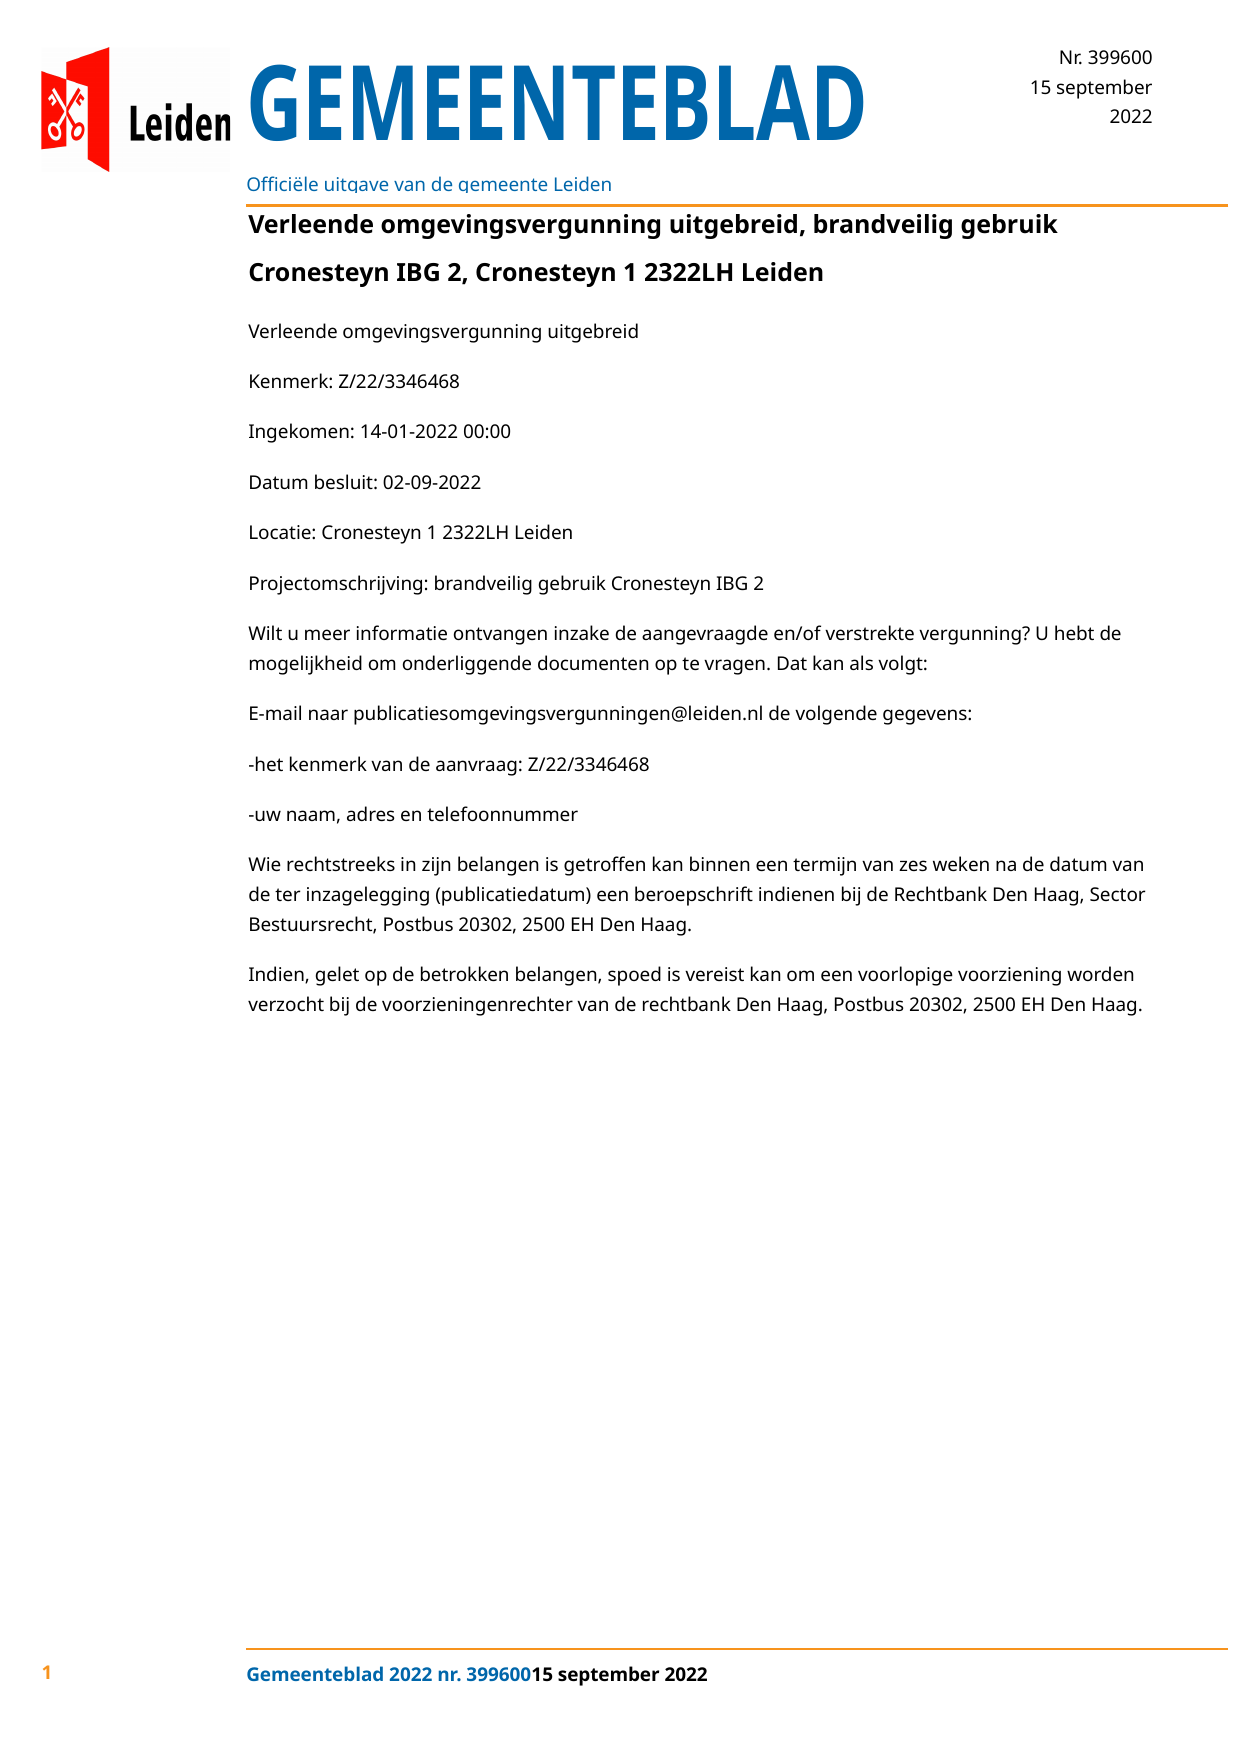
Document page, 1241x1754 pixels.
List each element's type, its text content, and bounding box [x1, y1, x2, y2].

picture [41, 47, 231, 172]
text Wilt u meer informatie ontvangen inzake de aangevraagde en/of verstrekte vergunning? U hebt de mogelijkheid om onderliggende documenten op te vragen. Dat kan als volgt: [248, 620, 1152, 676]
text Wie rechtstreeks in zijn belangen is getroffen kan binnen een termijn van zes weken na de datum van de ter inzagelegging (publicatiedatum) een beroepschrift indienen bij de Rechtbank Den Haag, Sector Bestuursrecht, Postbus 20302, 2500 EH Den Haag. [248, 852, 1152, 937]
text Ingekomen: 14-01-2022 00:00 [248, 419, 1152, 444]
text Indien, gelet op de betrokken belangen, spoed is vereist kan om een voorlopige voorziening worden verzocht bij de voorzieningenrechter van de rechtbank Den Haag, Postbus 20302, 2500 EH Den Haag. [248, 961, 1152, 1017]
text Projectomschrijving: brandveilig gebruik Cronesteyn IBG 2 [248, 570, 1152, 596]
text E-mail naar publicatiesomgevingsvergunningen@leiden.nl de volgende gegevens: [248, 700, 1152, 726]
text -het kenmerk van de aanvraag: Z/22/3346468 [248, 751, 1152, 777]
text Kenmerk: Z/22/3346468 [248, 368, 1152, 394]
text -uw naam, adres en telefoonnummer [248, 801, 1152, 827]
text Datum besluit: 02-09-2022 [248, 469, 1152, 495]
text Verleende omgevingsvergunning uitgebreid, brandveilig gebruik Cronesteyn IBG 2, Cronesteyn 1 2322LH Leiden [248, 207, 1152, 288]
text Locatie: Cronesteyn 1 2322LH Leiden [248, 519, 1152, 545]
text Verleende omgevingsvergunning uitgebreid [248, 318, 1152, 344]
